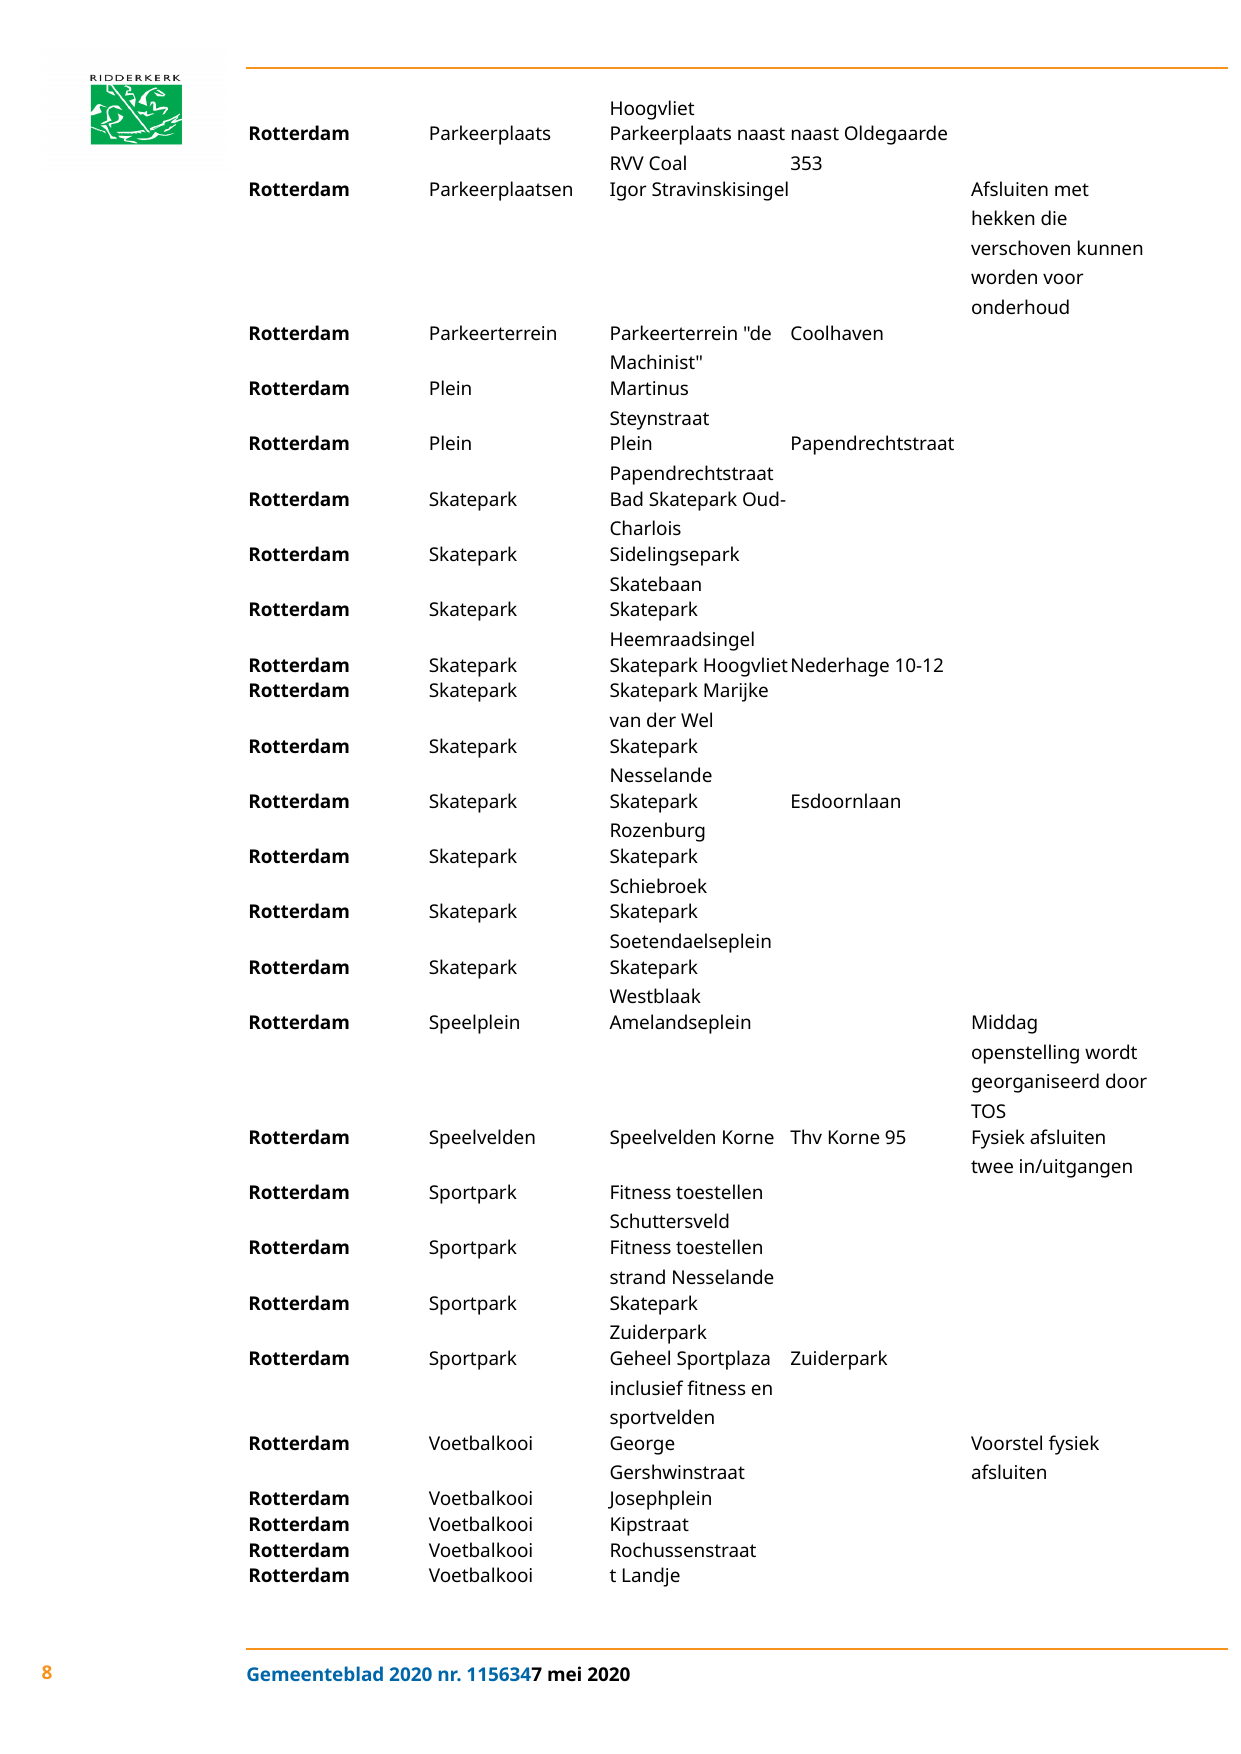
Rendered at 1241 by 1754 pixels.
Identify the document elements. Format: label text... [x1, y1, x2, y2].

table_cell Rotterdam [248, 1009, 429, 1124]
table_cell Fysiek afsluiten twee in/uitgangen [971, 1124, 1152, 1179]
table_cell Skatepark [429, 844, 609, 899]
table_cell Skatepark [429, 678, 609, 733]
table_cell [790, 596, 971, 652]
table_cell [790, 844, 971, 899]
table_cell [971, 1179, 1152, 1234]
table_cell [971, 431, 1152, 486]
table_cell Parkeerplaatsen [429, 176, 609, 320]
table_cell Rotterdam [248, 176, 429, 320]
table_cell [790, 678, 971, 733]
table_cell Martinus Steynstraat [609, 375, 790, 431]
table_cell [790, 1485, 971, 1511]
table_cell [971, 844, 1152, 899]
table_cell [790, 375, 971, 431]
table_cell Parkeerplaats [429, 121, 609, 176]
table_cell Skatepark Zuiderpark [609, 1290, 790, 1345]
table_cell Rotterdam [248, 733, 429, 788]
table_cell George Gershwinstraat [609, 1430, 790, 1485]
table_cell [971, 320, 1152, 375]
table_cell Sportpark [429, 1290, 609, 1345]
table_cell Rotterdam [248, 1537, 429, 1562]
table_cell Hoogvliet [609, 95, 790, 121]
table_cell [971, 652, 1152, 677]
table_cell [790, 1537, 971, 1562]
table_cell Rotterdam [248, 1290, 429, 1345]
table_cell [790, 1009, 971, 1124]
table_cell [971, 121, 1152, 176]
table_cell Sportpark [429, 1345, 609, 1430]
table_cell Parkeerterrein [429, 320, 609, 375]
table_cell [790, 541, 971, 596]
table_cell Skatepark [429, 652, 609, 677]
table_cell [971, 1537, 1152, 1562]
table_cell [790, 954, 971, 1009]
table_cell Esdoornlaan [790, 788, 971, 843]
table_cell [790, 1511, 971, 1537]
table_cell Nederhage 10-12 [790, 652, 971, 677]
table_cell [971, 1485, 1152, 1511]
table_cell Amelandseplein [609, 1009, 790, 1124]
table_cell [971, 678, 1152, 733]
table_cell Plein [429, 375, 609, 431]
table_cell [790, 1430, 971, 1485]
table_cell Parkeerterrein "de Machinist" [609, 320, 790, 375]
table_cell Rotterdam [248, 788, 429, 843]
table_cell [790, 899, 971, 954]
table_cell Sportpark [429, 1235, 609, 1290]
table_cell Rotterdam [248, 1430, 429, 1485]
table_cell Rotterdam [248, 541, 429, 596]
table_cell Skatepark Marijke van der Wel [609, 678, 790, 733]
table_cell Geheel Sportplaza inclusief fitness en sportvelden [609, 1345, 790, 1430]
table_cell [971, 788, 1152, 843]
table_cell Voetbalkooi [429, 1485, 609, 1511]
table_cell Rotterdam [248, 1179, 429, 1234]
table_cell Sidelingsepark Skatebaan [609, 541, 790, 596]
table_cell Skatepark [429, 899, 609, 954]
table_cell Plein [429, 431, 609, 486]
table_cell Rotterdam [248, 121, 429, 176]
table_cell Middag openstelling wordt georganiseerd door TOS [971, 1009, 1152, 1124]
table_cell [971, 733, 1152, 788]
table_cell [971, 1345, 1152, 1430]
table_cell Rotterdam [248, 1511, 429, 1537]
table_cell [971, 375, 1152, 431]
table_cell Kipstraat [609, 1511, 790, 1537]
table_cell Skatepark [429, 486, 609, 541]
table_cell Skatepark Soetendaelseplein [609, 899, 790, 954]
table_cell Speelvelden [429, 1124, 609, 1179]
table_cell [971, 954, 1152, 1009]
table_cell [790, 1235, 971, 1290]
table_cell Skatepark [429, 788, 609, 843]
table_cell Skatepark Westblaak [609, 954, 790, 1009]
table_cell Igor Stravinskisingel [609, 176, 790, 320]
table_cell Rochussenstraat [609, 1537, 790, 1562]
table_cell [790, 95, 971, 121]
table_cell Skatepark Rozenburg [609, 788, 790, 843]
table_cell Rotterdam [248, 1485, 429, 1511]
table_cell Voetbalkooi [429, 1563, 609, 1588]
table_cell [790, 176, 971, 320]
table_cell Bad Skatepark Oud-Charlois [609, 486, 790, 541]
table_cell Rotterdam [248, 899, 429, 954]
table_cell Zuiderpark [790, 1345, 971, 1430]
table_cell [790, 1179, 971, 1234]
table_cell Rotterdam [248, 652, 429, 677]
table_cell Plein Papendrechtstraat [609, 431, 790, 486]
table_cell Rotterdam [248, 320, 429, 375]
table_cell [429, 95, 609, 121]
table_cell [790, 733, 971, 788]
table_cell Skatepark Nesselande [609, 733, 790, 788]
table_cell Papendrechtstraat [790, 431, 971, 486]
table_cell [971, 899, 1152, 954]
table_cell Voetbalkooi [429, 1537, 609, 1562]
table_cell Rotterdam [248, 375, 429, 431]
table_cell Rotterdam [248, 678, 429, 733]
table_cell Skatepark [429, 954, 609, 1009]
table_cell Rotterdam [248, 1563, 429, 1588]
table_cell Voorstel fysiek afsluiten [971, 1430, 1152, 1485]
table_cell t Landje [609, 1563, 790, 1588]
table_cell Rotterdam [248, 596, 429, 652]
table_cell Rotterdam [248, 1124, 429, 1179]
table_cell Josephplein [609, 1485, 790, 1511]
table_cell [971, 1235, 1152, 1290]
table_cell Skatepark [429, 733, 609, 788]
table_cell [971, 1290, 1152, 1345]
table_cell [790, 1290, 971, 1345]
table_cell Rotterdam [248, 1235, 429, 1290]
table_cell Skatepark Schiebroek [609, 844, 790, 899]
table_cell Skatepark [429, 596, 609, 652]
table_cell Fitness toestellen Schuttersveld [609, 1179, 790, 1234]
table_cell Speelvelden Korne [609, 1124, 790, 1179]
table_cell Thv Korne 95 [790, 1124, 971, 1179]
table_cell Parkeerplaats naast RVV Coal [609, 121, 790, 176]
table_cell [971, 1563, 1152, 1588]
table_cell Speelplein [429, 1009, 609, 1124]
table_cell Skatepark Heemraadsingel [609, 596, 790, 652]
table_cell [971, 486, 1152, 541]
table_cell Sportpark [429, 1179, 609, 1234]
table_cell Skatepark Hoogvliet [609, 652, 790, 677]
table_cell [790, 486, 971, 541]
table_cell Rotterdam [248, 431, 429, 486]
picture [41, 47, 231, 172]
table_cell Rotterdam [248, 844, 429, 899]
table_cell Skatepark [429, 541, 609, 596]
table_cell Voetbalkooi [429, 1430, 609, 1485]
table_cell [790, 1563, 971, 1588]
table_cell naast Oldegaarde 353 [790, 121, 971, 176]
table_cell Rotterdam [248, 1345, 429, 1430]
table_cell Fitness toestellen strand Nesselande [609, 1235, 790, 1290]
table_cell [971, 541, 1152, 596]
table_cell Rotterdam [248, 486, 429, 541]
table_cell Rotterdam [248, 954, 429, 1009]
table_cell Afsluiten met hekken die verschoven kunnen worden voor onderhoud [971, 176, 1152, 320]
table_cell [248, 95, 429, 121]
table_cell Coolhaven [790, 320, 971, 375]
table_cell [971, 95, 1152, 121]
table_cell [971, 1511, 1152, 1537]
table_cell [971, 596, 1152, 652]
table_cell Voetbalkooi [429, 1511, 609, 1537]
